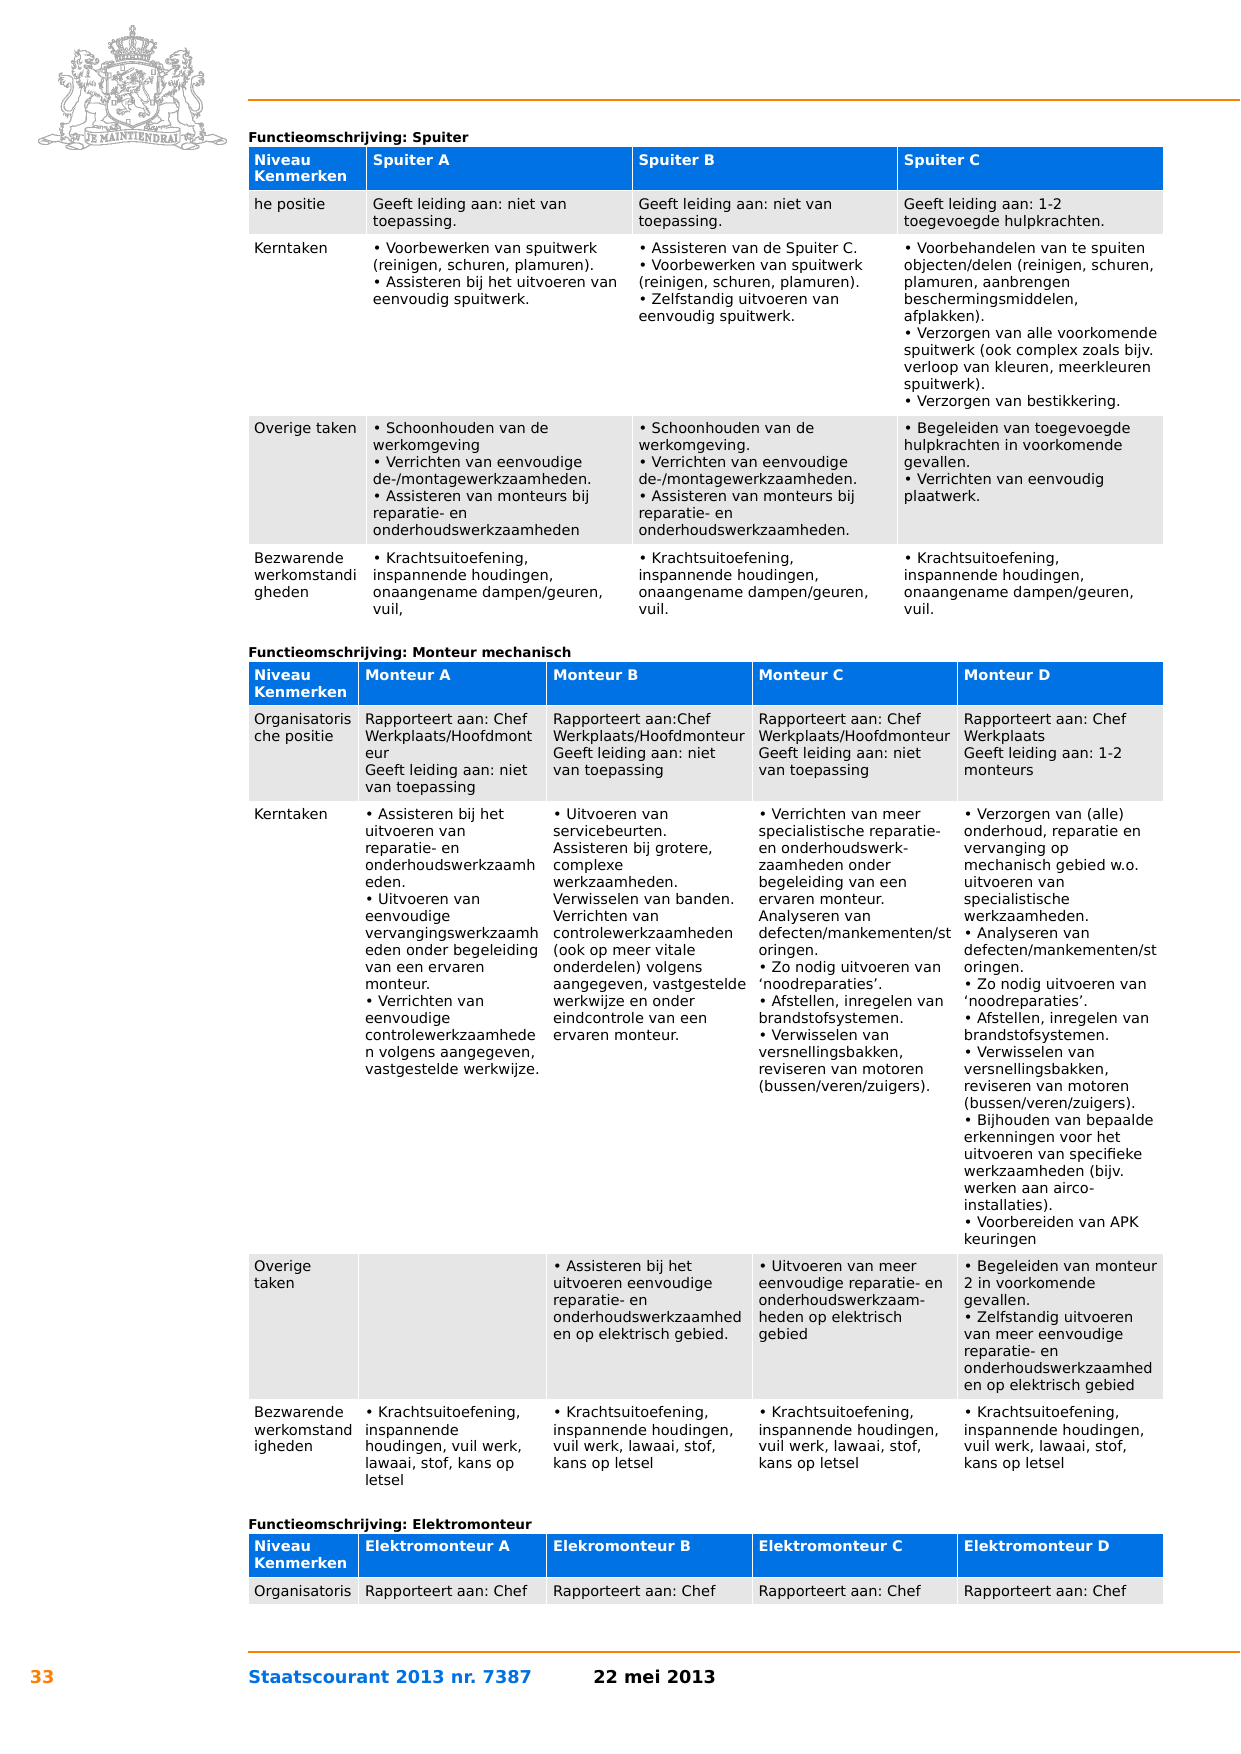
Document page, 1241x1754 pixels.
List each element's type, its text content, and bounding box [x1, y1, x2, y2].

table_cell Rapporteert aan: Chef [958, 1578, 1163, 1604]
table_cell Elektromonteur D [958, 1534, 1163, 1577]
table_cell • Krachtsuitoefening, inspannende houdingen, vuil werk, lawaai, stof, kans op letsel [547, 1400, 752, 1494]
table_cell Bezwarende werkomstandigheden [249, 545, 366, 622]
table_cell • Assisteren bij het uitvoeren eenvoudige reparatie- en onderhoudswerkzaamheden op elektrisch gebied. [547, 1254, 752, 1399]
table_cell • Schoonhouden van de werkomgeving. • Verrichten van eenvoudige de-/montagewerkzaamheden. • Assisteren van monteurs bij reparatie- en onderhoudswerkzaamheden. [633, 416, 897, 544]
table_cell Spuiter A [367, 147, 632, 190]
table_cell Rapporteert aan:Chef Werkplaats/Hoofdmonteur Geeft leiding aan: niet van toepassing [547, 706, 752, 801]
table_cell Elektromonteur A [359, 1534, 546, 1577]
picture [38, 25, 227, 150]
table_cell Organisatoris [249, 1578, 358, 1604]
table_cell Rapporteert aan: Chef Werkplaats/Hoofdmonteur Geeft leiding aan: niet van toepassing [359, 706, 546, 801]
table_cell Rapporteert aan: Chef Werkplaats Geeft leiding aan: 1-2 monteurs [958, 706, 1163, 801]
table_cell • Krachtsuitoefening, inspannende houdingen, vuil werk, lawaai, stof, kans op letsel [753, 1400, 957, 1494]
table_cell • Assisteren van de Spuiter C. • Voorbewerken van spuitwerk (reinigen, schuren, plamuren). • Zelfstandig uitvoeren van eenvoudig spuitwerk. [633, 235, 897, 414]
table_cell Geeft leiding aan: 1-2 toegevoegde hulpkrachten. [898, 191, 1163, 234]
table_cell he positie [249, 191, 366, 234]
table_cell • Begeleiden van monteur 2 in voorkomende gevallen. • Zelfstandig uitvoeren van meer eenvoudige reparatie- en onderhoudswerkzaamheden op elektrisch gebied [958, 1254, 1163, 1399]
table_cell Monteur B [547, 662, 752, 705]
table_cell Monteur A [359, 662, 546, 705]
table_cell • Krachtsuitoefening, inspannende houdingen, vuil werk, lawaai, stof, kans op letsel [359, 1400, 546, 1494]
table_cell • Verzorgen van (alle) onderhoud, reparatie en vervanging op mechanisch gebied w.o. uitvoeren van specialistische werkzaamheden. • Analyseren van defecten/mankementen/storingen. • Zo nodig uitvoeren van ‘noodreparaties’. • Afstellen, inregelen van brandstofsystemen. • Verwisselen van versnellingsbakken, reviseren van motoren (bussen/veren/zuigers). • Bijhouden van bepaalde erkenningen voor het uitvoeren van specifieke werkzaamheden (bijv. werken aan airco-installaties). • Voorbereiden van APK keuringen [958, 802, 1163, 1252]
table_cell • Krachtsuitoefening, inspannende houdingen, vuil werk, lawaai, stof, kans op letsel [958, 1400, 1163, 1494]
table_cell • Voorbewerken van spuitwerk (reinigen, schuren, plamuren). • Assisteren bij het uitvoeren van eenvoudig spuitwerk. [367, 235, 632, 414]
table_header Functieomschrijving: Monteur mechanisch [248, 645, 1163, 661]
table_header Functieomschrijving: Elektromonteur [248, 1517, 1163, 1533]
table_cell Monteur C [753, 662, 957, 705]
table_cell • Uitvoeren van meer eenvoudige reparatie- en onderhoudswerkzaam-heden op elektrisch gebied [753, 1254, 957, 1399]
table_cell • Krachtsuitoefening, inspannende houdingen, onaangename dampen/geuren, vuil. [898, 545, 1163, 622]
table_cell Niveau Kenmerken [249, 662, 358, 705]
table_cell • Krachtsuitoefening, inspannende houdingen, onaangename dampen/geuren, vuil. [633, 545, 897, 622]
table_cell Organisatorische positie [249, 706, 358, 801]
table_cell Geeft leiding aan: niet van toepassing. [367, 191, 632, 234]
table_cell • Assisteren bij het uitvoeren van reparatie- en onderhoudswerkzaamheden. • Uitvoeren van eenvoudige vervangingswerkzaamheden onder begeleiding van een ervaren monteur. • Verrichten van eenvoudige controlewerkzaamheden volgens aangegeven, vastgestelde werkwijze. [359, 802, 546, 1252]
table_cell • Voorbehandelen van te spuiten objecten/delen (reinigen, schuren, plamuren, aanbrengen beschermingsmiddelen, afplakken). • Verzorgen van alle voorkomende spuitwerk (ook complex zoals bijv. verloop van kleuren, meerkleuren spuitwerk). • Verzorgen van bestikkering. [898, 235, 1163, 414]
table_cell Spuiter B [633, 147, 897, 190]
table_cell Rapporteert aan: Chef Werkplaats/Hoofdmonteur Geeft leiding aan: niet van toepassing [753, 706, 957, 801]
table_cell Bezwarende werkomstandigheden [249, 1400, 358, 1494]
table_cell Kerntaken [249, 802, 358, 1252]
table_cell Spuiter C [898, 147, 1163, 190]
table_cell Rapporteert aan: Chef [753, 1578, 957, 1604]
table_cell [359, 1254, 546, 1399]
table_cell • Verrichten van meer specialistische reparatie- en onderhoudswerk-zaamheden onder begeleiding van een ervaren monteur. Analyseren van defecten/mankementen/storingen. • Zo nodig uitvoeren van ‘noodreparaties’. • Afstellen, inregelen van brandstofsystemen. • Verwisselen van versnellingsbakken, reviseren van motoren (bussen/veren/zuigers). [753, 802, 957, 1252]
table_header Functieomschrijving: Spuiter [248, 130, 1163, 146]
table_cell Overige taken [249, 1254, 358, 1399]
table_cell Kerntaken [249, 235, 366, 414]
table_cell Elektromonteur C [753, 1534, 957, 1577]
table_cell Overige taken [249, 416, 366, 544]
table_cell Monteur D [958, 662, 1163, 705]
table_cell • Uitvoeren van servicebeurten. Assisteren bij grotere, complexe werkzaamheden. Verwisselen van banden. Verrichten van controlewerkzaamheden (ook op meer vitale onderdelen) volgens aangegeven, vastgestelde werkwijze en onder eindcontrole van een ervaren monteur. [547, 802, 752, 1252]
table_cell • Krachtsuitoefening, inspannende houdingen, onaangename dampen/geuren, vuil, [367, 545, 632, 622]
table_cell Geeft leiding aan: niet van toepassing. [633, 191, 897, 234]
table_cell Niveau Kenmerken [249, 147, 366, 190]
table_cell Rapporteert aan: Chef [547, 1578, 752, 1604]
table_cell Niveau Kenmerken [249, 1534, 358, 1577]
table_cell • Schoonhouden van de werkomgeving • Verrichten van eenvoudige de-/montagewerkzaamheden. • Assisteren van monteurs bij reparatie- en onderhoudswerkzaamheden [367, 416, 632, 544]
table_cell • Begeleiden van toegevoegde hulpkrachten in voorkomende gevallen. • Verrichten van eenvoudig plaatwerk. [898, 416, 1163, 544]
table_cell Rapporteert aan: Chef [359, 1578, 546, 1604]
table_cell Elekromonteur B [547, 1534, 752, 1577]
